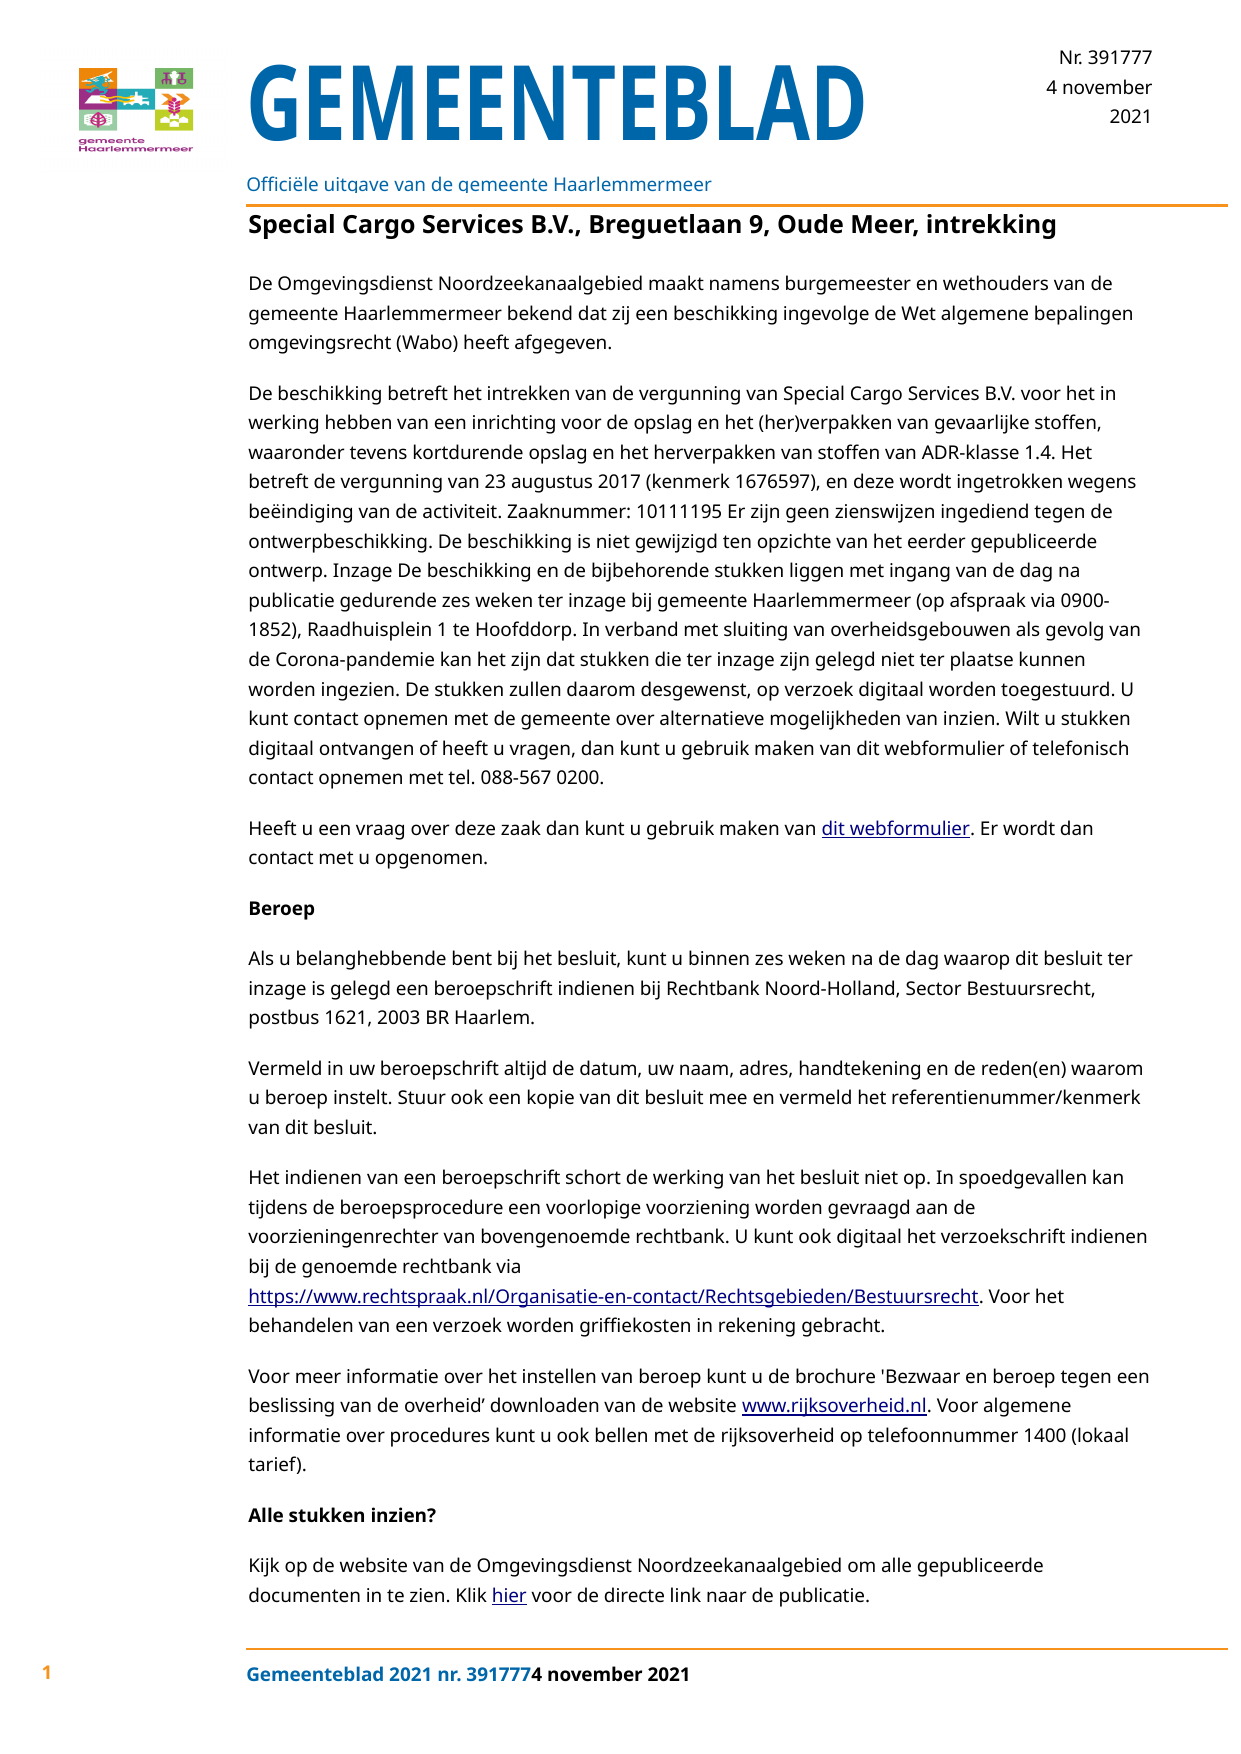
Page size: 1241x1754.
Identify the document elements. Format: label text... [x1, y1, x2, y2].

text Voor meer informatie over het instellen van beroep kunt u de brochure 'Bezwaar en beroep tegen een beslissing van de overheid’ downloaden van de website www.rijksoverheid.nl. Voor algemene informatie over procedures kunt u ook bellen met de rijksoverheid op telefoonnummer 1400 (lokaal tarief). [248, 1363, 1152, 1477]
text Als u belanghebbende bent bij het besluit, kunt u binnen zes weken na de dag waarop dit besluit ter inzage is gelegd een beroepschrift indienen bij Rechtbank Noord-Holland, Sector Bestuursrecht, postbus 1621, 2003 BR Haarlem. [248, 945, 1152, 1030]
text De Omgevingsdienst Noordzeekanaalgebied maakt namens burgemeester en wethouders van de gemeente Haarlemmermeer bekend dat zij een beschikking ingevolge de Wet algemene bepalingen omgevingsrecht (Wabo) heeft afgegeven. [248, 270, 1152, 355]
picture [41, 47, 231, 172]
text Heeft u een vraag over deze zaak dan kunt u gebruik maken van dit webformulier. Er wordt dan contact met u opgenomen. [248, 815, 1152, 870]
text Het indienen van een beroepschrift schort de werking van het besluit niet op. In spoedgevallen kan tijdens de beroepsprocedure een voorlopige voorziening worden gevraagd aan de voorzieningenrechter van bovengenoemde rechtbank. U kunt ook digitaal het verzoekschrift indienen bij de genoemde rechtbank via https://www.rechtspraak.nl/Organisatie-en-contact/Rechtsgebieden/Bestuursrecht. Voor het behandelen van een verzoek worden griffiekosten in rekening gebracht. [248, 1164, 1152, 1338]
text De beschikking betreft het intrekken van de vergunning van Special Cargo Services B.V. voor het in werking hebben van een inrichting voor de opslag en het (her)verpakken van gevaarlijke stoffen, waaronder tevens kortdurende opslag en het herverpakken van stoffen van ADR-klasse 1.4. Het betreft de vergunning van 23 augustus 2017 (kenmerk 1676597), en deze wordt ingetrokken wegens beëindiging van de activiteit. Zaaknummer: 10111195 Er zijn geen zienswijzen ingediend tegen de ontwerpbeschikking. De beschikking is niet gewijzigd ten opzichte van het eerder gepubliceerde ontwerp. Inzage De beschikking en de bijbehorende stukken liggen met ingang van de dag na publicatie gedurende zes weken ter inzage bij gemeente Haarlemmermeer (op afspraak via 0900-1852), Raadhuisplein 1 te Hoofddorp. In verband met sluiting van overheidsgebouwen als gevolg van de Corona-pandemie kan het zijn dat stukken die ter inzage zijn gelegd niet ter plaatse kunnen worden ingezien. De stukken zullen daarom desgewenst, op verzoek digitaal worden toegestuurd. U kunt contact opnemen met de gemeente over alternatieve mogelijkheden van inzien. Wilt u stukken digitaal ontvangen of heeft u vragen, dan kunt u gebruik maken van dit webformulier of telefonisch contact opnemen met tel. 088-567 0200. [248, 380, 1152, 790]
text Special Cargo Services B.V., Breguetlaan 9, Oude Meer, intrekking [248, 207, 1152, 241]
text Beroep [248, 895, 1152, 921]
text Kijk op de website van de Omgevingsdienst Noordzeekanaalgebied om alle gepubliceerde documenten in te zien. Klik hier voor de directe link naar de publicatie. [248, 1552, 1152, 1608]
text Alle stukken inzien? [248, 1502, 1152, 1528]
text Vermeld in uw beroepschrift altijd de datum, uw naam, adres, handtekening en de reden(en) waarom u beroep instelt. Stuur ook een kopie van dit besluit mee en vermeld het referentienummer/kenmerk van dit besluit. [248, 1055, 1152, 1140]
